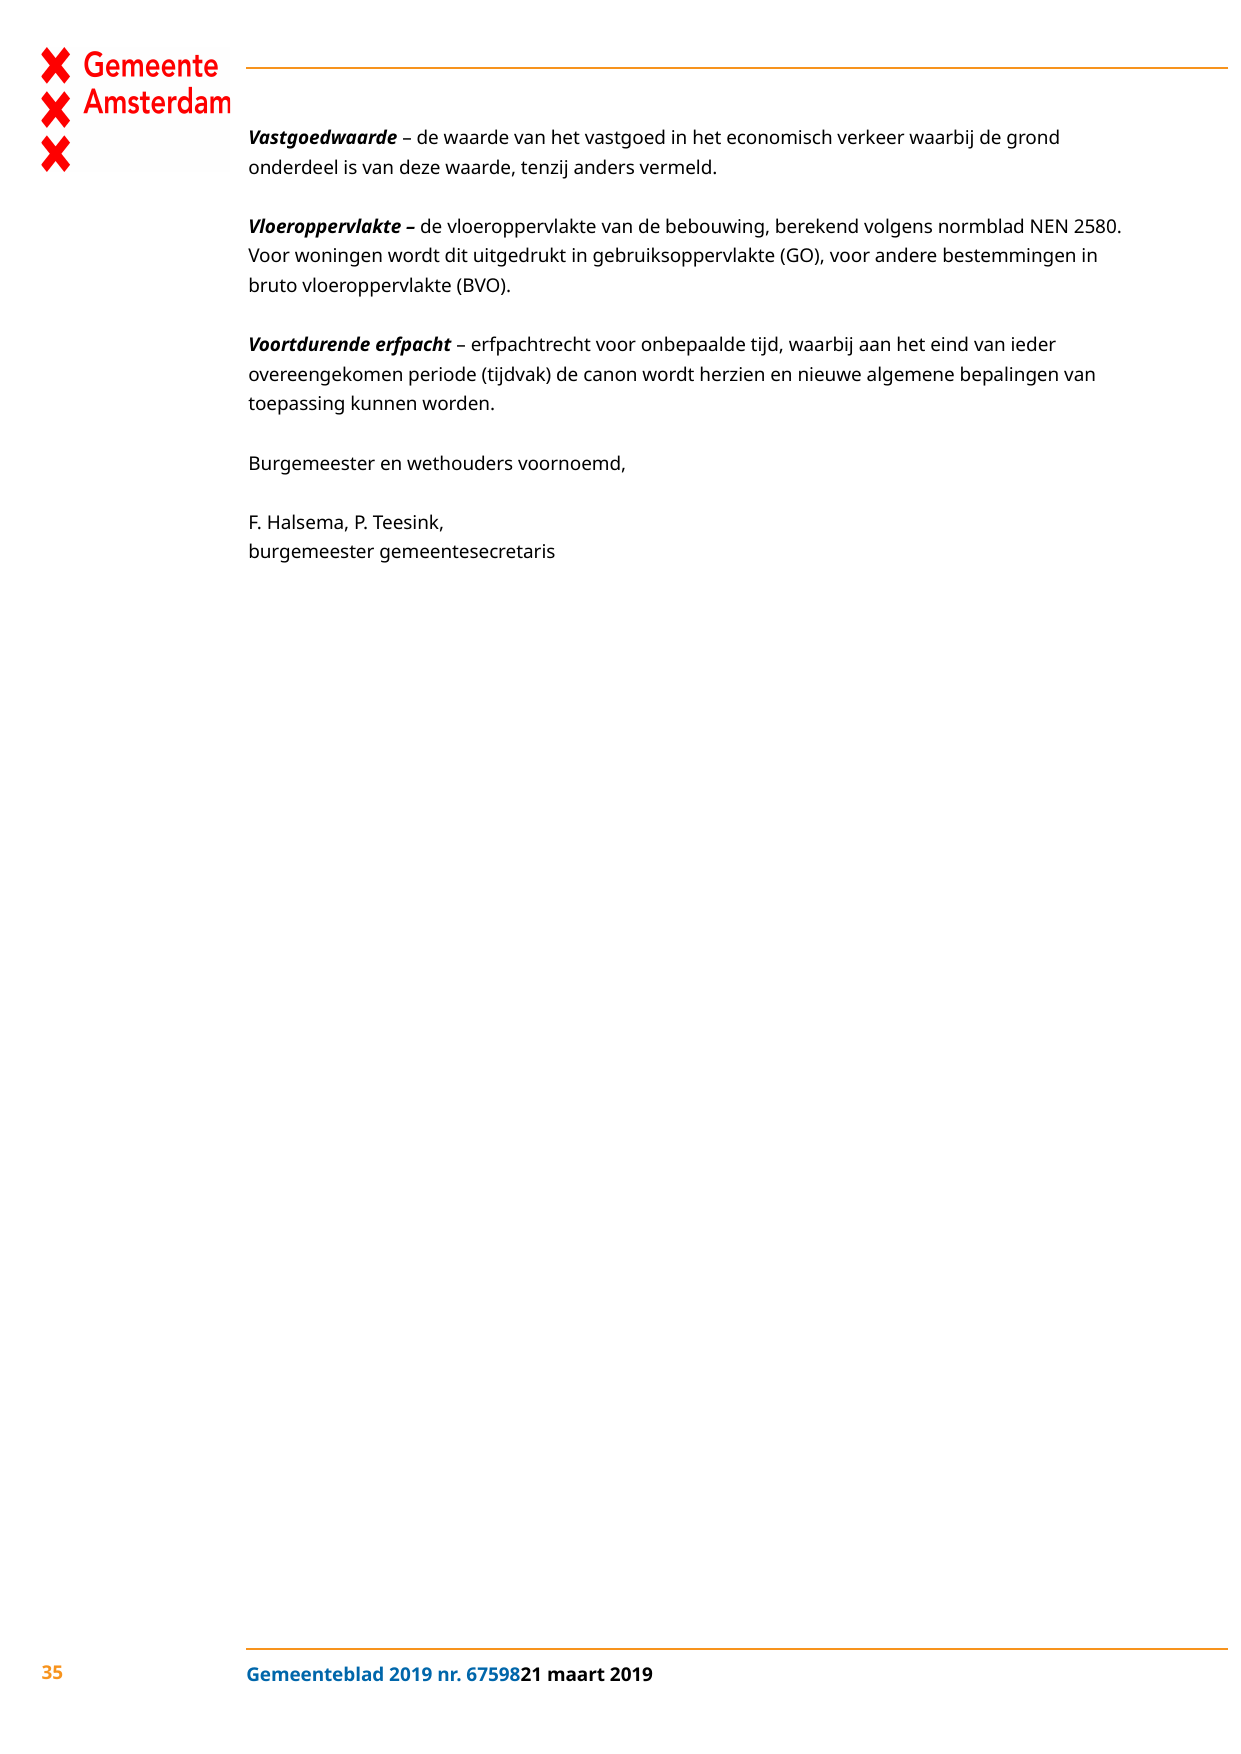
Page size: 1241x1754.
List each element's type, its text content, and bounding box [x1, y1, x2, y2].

text burgemeester gemeentesecretaris [248, 538, 1152, 564]
picture [41, 47, 231, 172]
text Voortdurende erfpacht – erfpachtrecht voor onbepaalde tijd, waarbij aan het eind van ieder overeengekomen periode (tijdvak) de canon wordt herzien en nieuwe algemene bepalingen van toepassing kunnen worden. [248, 331, 1152, 416]
text Vastgoedwaarde – de waarde van het vastgoed in het economisch verkeer waarbij de grond onderdeel is van deze waarde, tenzij anders vermeld. [248, 124, 1152, 180]
text Vloeroppervlakte – de vloeroppervlakte van de bebouwing, berekend volgens normblad NEN 2580. Voor woningen wordt dit uitgedrukt in gebruiksoppervlakte (GO), voor andere bestemmingen in bruto vloeroppervlakte (BVO). [248, 213, 1152, 298]
text Burgemeester en wethouders voornoemd, [248, 450, 1152, 476]
text F. Halsema, P. Teesink, [248, 509, 1152, 535]
